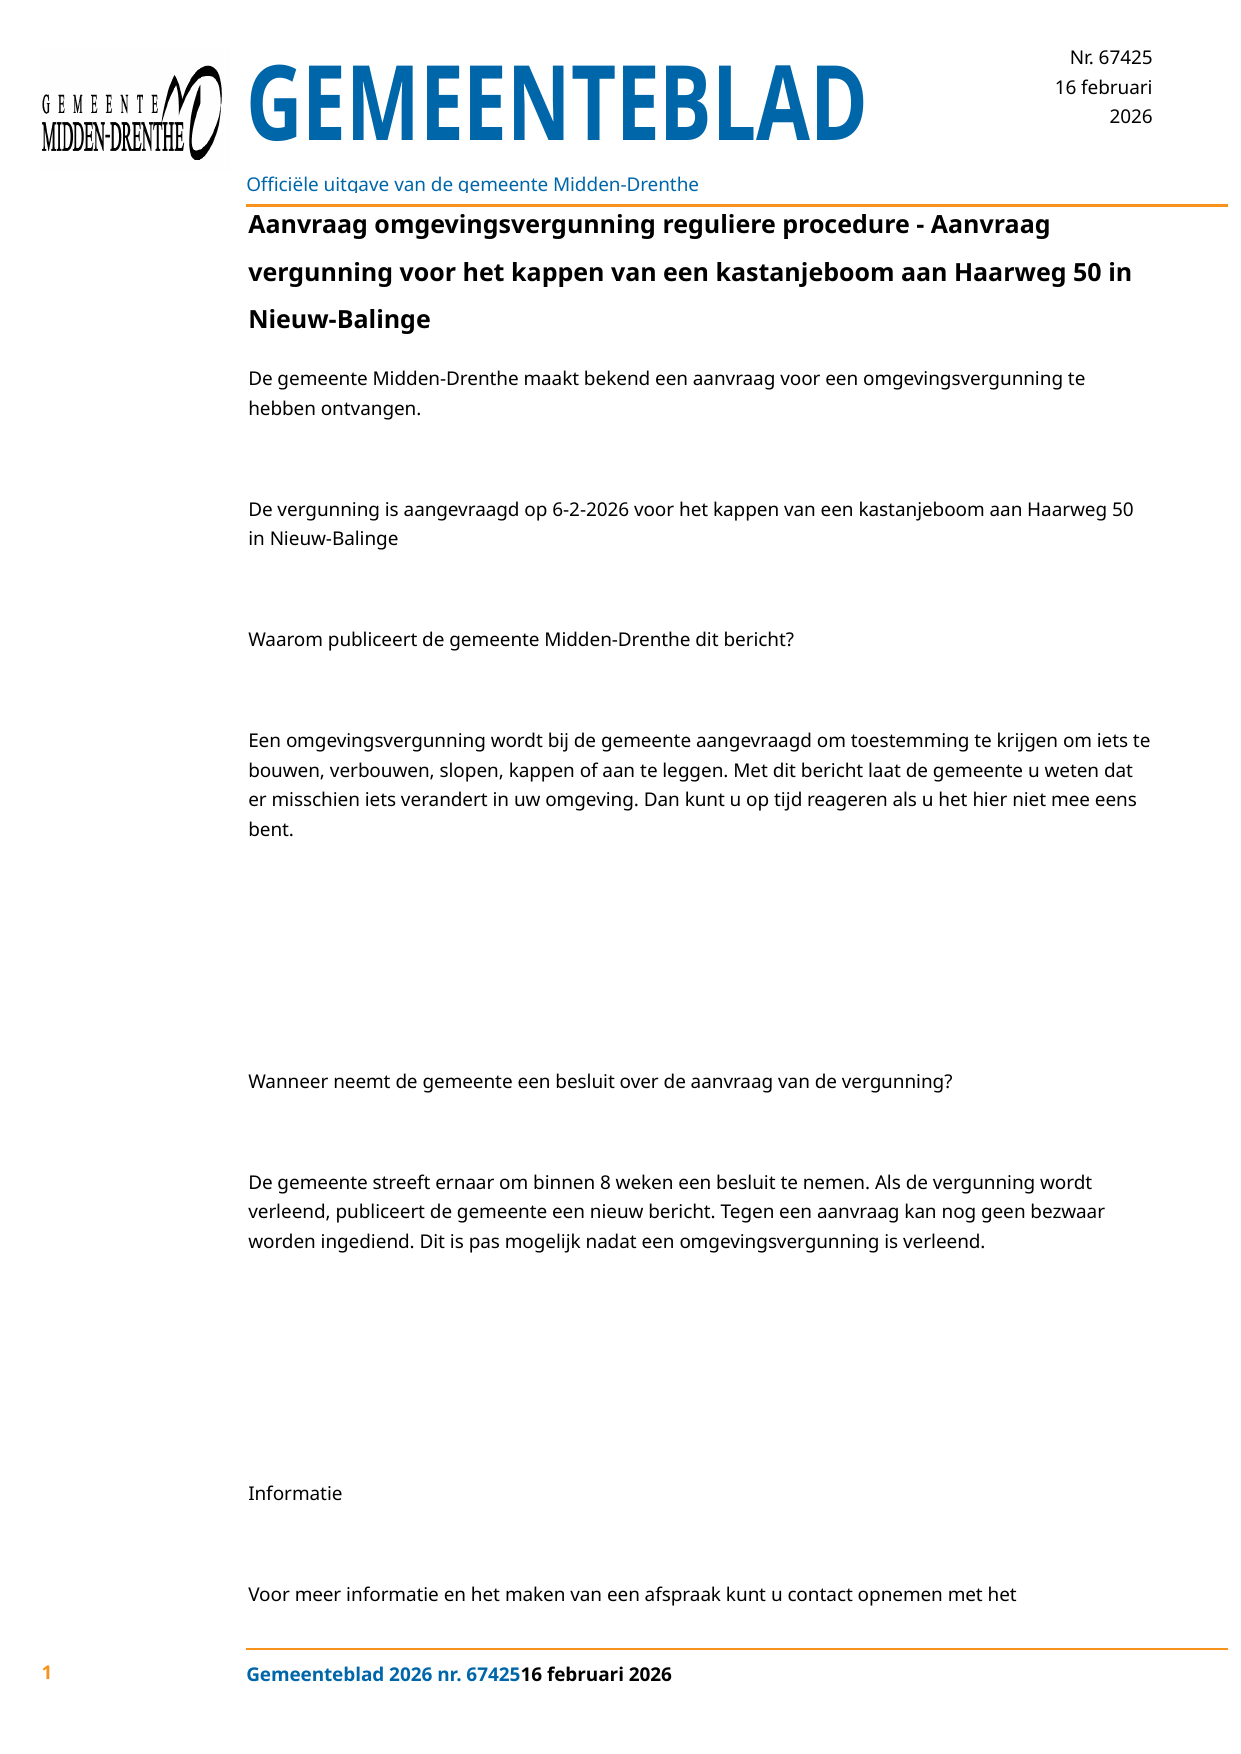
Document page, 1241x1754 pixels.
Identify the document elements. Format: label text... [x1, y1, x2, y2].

text Een omgevingsvergunning wordt bij de gemeente aangevraagd om toestemming te krijgen om iets te bouwen, verbouwen, slopen, kappen of aan te leggen. Met dit bericht laat de gemeente u weten dat er misschien iets verandert in uw omgeving. Dan kunt u op tijd reageren als u het hier niet mee eens bent. [248, 727, 1152, 842]
text De gemeente Midden-Drenthe maakt bekend een aanvraag voor een omgevingsvergunning te hebben ontvangen. [248, 366, 1152, 421]
text Wanneer neemt de gemeente een besluit over de aanvraag van de vergunning? [248, 1068, 1152, 1094]
text Voor meer informatie en het maken van een afspraak kunt u contact opnemen met het [248, 1581, 1152, 1607]
text De gemeente streeft ernaar om binnen 8 weken een besluit te nemen. Als de vergunning wordt verleend, publiceert de gemeente een nieuw bericht. Tegen een aanvraag kan nog geen bezwaar worden ingediend. Dit is pas mogelijk nadat een omgevingsvergunning is verleend. [248, 1169, 1152, 1254]
text Waarom publiceert de gemeente Midden-Drenthe dit bericht? [248, 626, 1152, 652]
text De vergunning is aangevraagd op 6-2-2026 voor het kappen van een kastanjeboom aan Haarweg 50 in Nieuw-Balinge [248, 496, 1152, 551]
text Informatie [248, 1480, 1152, 1506]
picture [41, 47, 231, 172]
text Aanvraag omgevingsvergunning reguliere procedure - Aanvraag vergunning voor het kappen van een kastanjeboom aan Haarweg 50 in Nieuw-Balinge [248, 207, 1152, 336]
